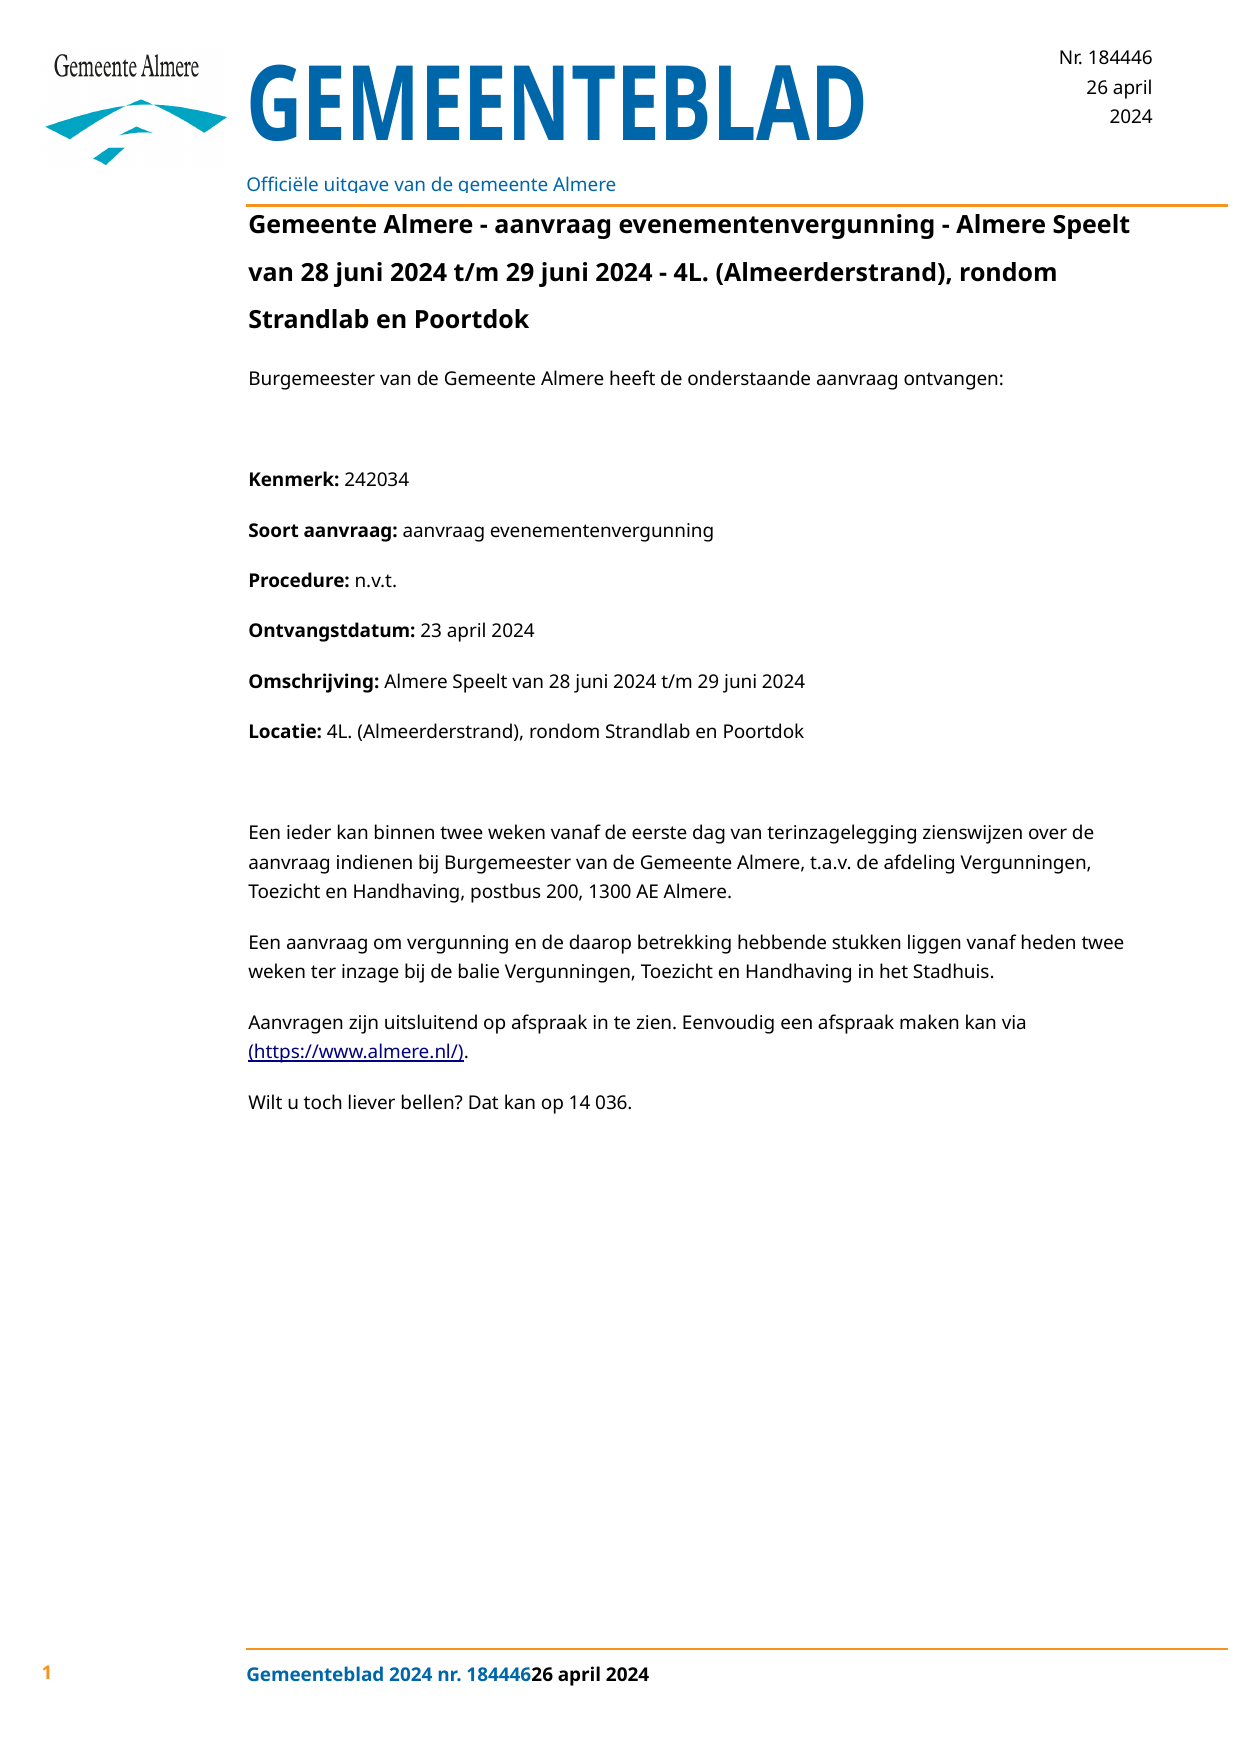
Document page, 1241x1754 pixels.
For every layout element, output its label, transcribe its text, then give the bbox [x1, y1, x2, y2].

text Een ieder kan binnen twee weken vanaf de eerste dag van terinzagelegging zienswijzen over de aanvraag indienen bij Burgemeester van de Gemeente Almere, t.a.v. de afdeling Vergunningen, Toezicht en Handhaving, postbus 200, 1300 AE Almere. [248, 819, 1152, 904]
text Procedure: n.v.t. [248, 567, 1152, 593]
text Soort aanvraag: aanvraag evenementenvergunning [248, 517, 1152, 542]
text Een aanvraag om vergunning en de daarop betrekking hebbende stukken liggen vanaf heden twee weken ter inzage bij de balie Vergunningen, Toezicht en Handhaving in het Stadhuis. [248, 929, 1152, 984]
text Aanvragen zijn uitsluitend op afspraak in te zien. Eenvoudig een afspraak maken kan via (https://www.almere.nl/). [248, 1009, 1152, 1064]
text Locatie: 4L. (Almeerderstrand), rondom Strandlab en Poortdok [248, 718, 1152, 744]
picture [41, 47, 231, 172]
text Omschrijving: Almere Speelt van 28 juni 2024 t/m 29 juni 2024 [248, 668, 1152, 694]
text Wilt u toch liever bellen? Dat kan op 14 036. [248, 1089, 1152, 1114]
text Burgemeester van de Gemeente Almere heeft de onderstaande aanvraag ontvangen: [248, 366, 1152, 391]
text Gemeente Almere - aanvraag evenementenvergunning - Almere Speelt van 28 juni 2024 t/m 29 juni 2024 - 4L. (Almeerderstrand), rondom Strandlab en Poortdok [248, 207, 1152, 336]
text Ontvangstdatum: 23 april 2024 [248, 618, 1152, 643]
text Kenmerk: 242034 [248, 466, 1152, 492]
